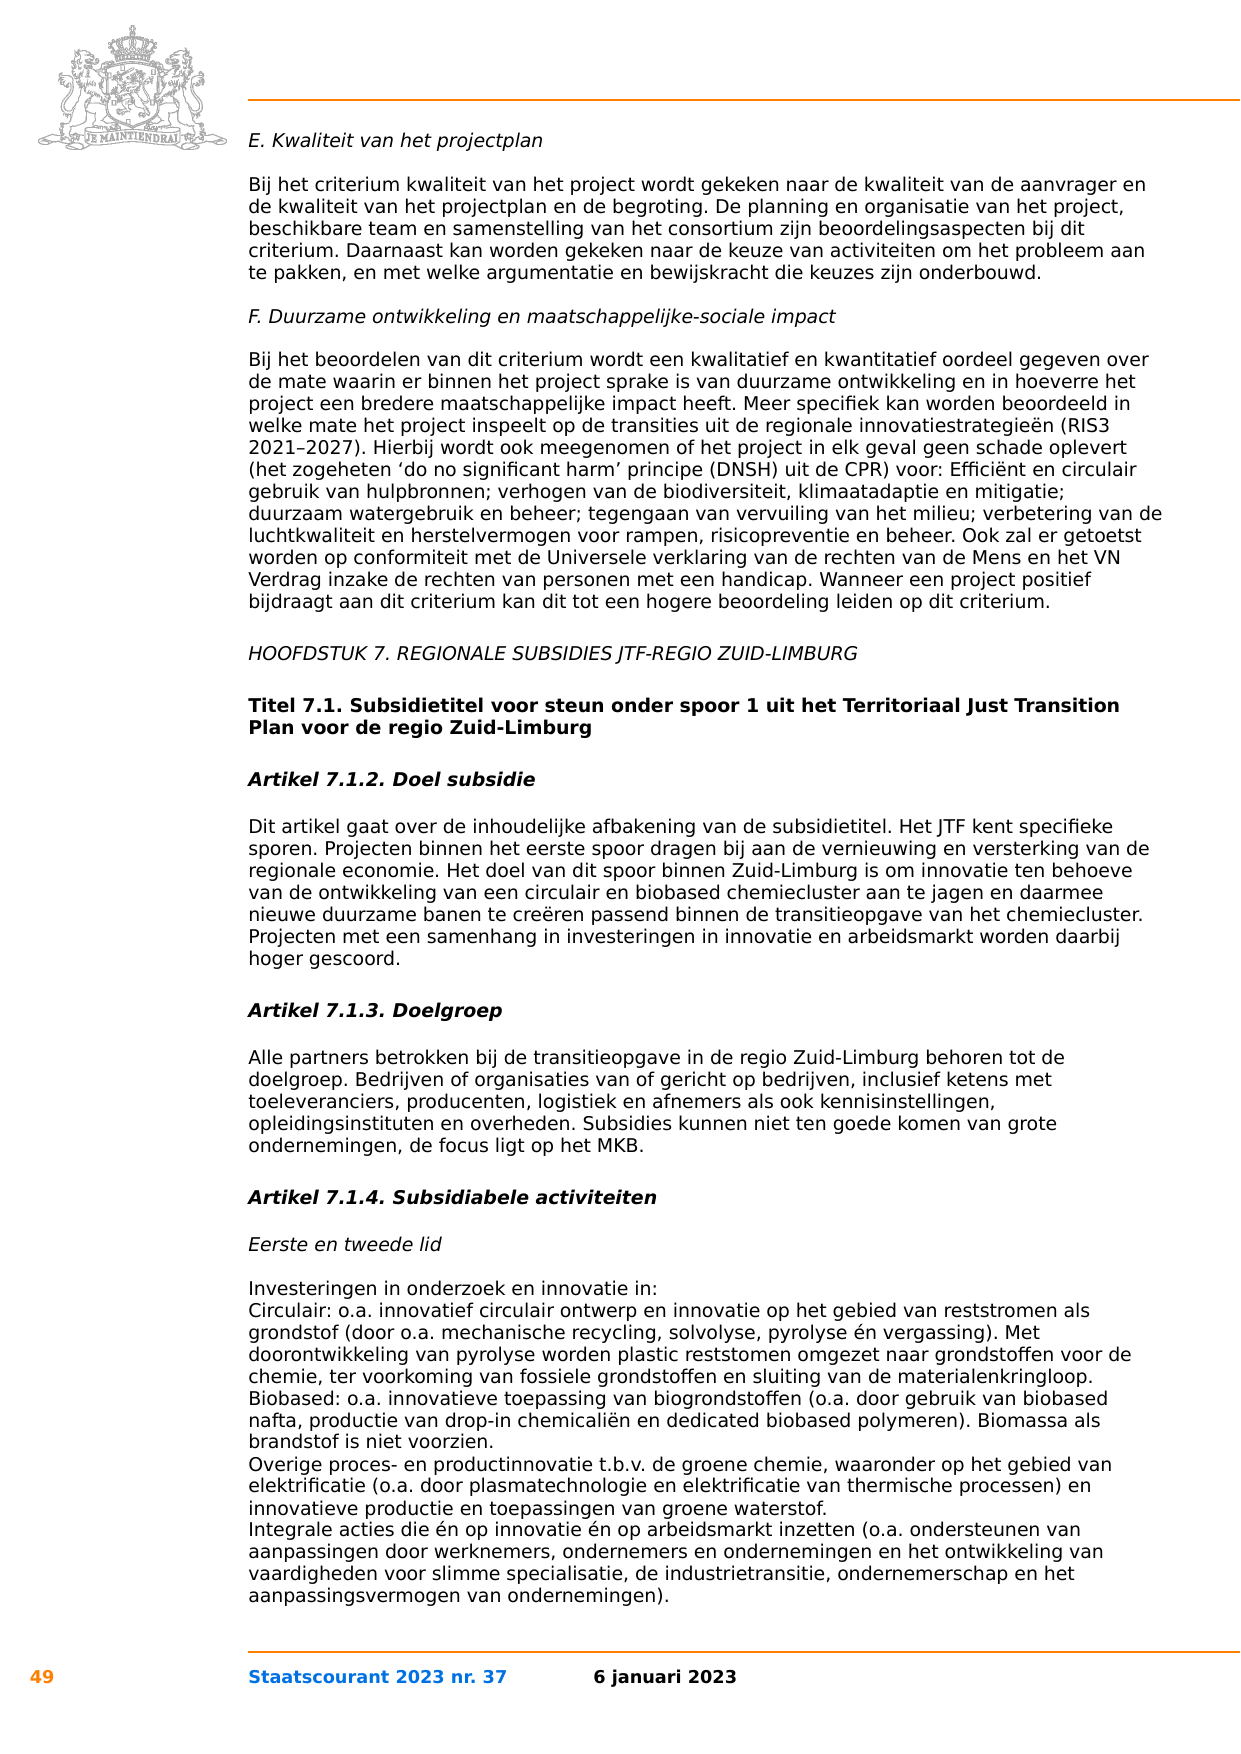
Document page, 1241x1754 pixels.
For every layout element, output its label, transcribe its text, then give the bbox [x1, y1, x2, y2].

text Circulair: o.a. innovatief circulair ontwerp en innovatie op het gebied van reststromen als grondstof (door o.a. mechanische recycling, solvolyse, pyrolyse én vergassing). Met doorontwikkeling van pyrolyse worden plastic reststomen omgezet naar grondstoffen voor de chemie, ter voorkoming van fossiele grondstoffen en sluiting van de materialenkringloop. [248, 1299, 1163, 1387]
subtitle Artikel 7.1.3. Doelgroep [248, 1000, 1163, 1022]
subtitle E. Kwaliteit van het projectplan [248, 130, 1163, 152]
text Integrale acties die én op innovatie én op arbeidsmarkt inzetten (o.a. ondersteunen van aanpassingen door werknemers, ondernemers en ondernemingen en het ontwikkeling van vaardigheden voor slimme specialisatie, de industrietransitie, ondernemerschap en het aanpassingsvermogen van ondernemingen). [248, 1519, 1163, 1607]
subtitle HOOFDSTUK 7. REGIONALE SUBSIDIES JTF-REGIO ZUID-LIMBURG [248, 643, 1163, 665]
text Alle partners betrokken bij de transitieopgave in de regio Zuid-Limburg behoren tot de doelgroep. Bedrijven of organisaties van of gericht op bedrijven, inclusief ketens met toeleveranciers, producenten, logistiek en afnemers als ook kennisinstellingen, opleidingsinstituten en overheden. Subsidies kunnen niet ten goede komen van grote ondernemingen, de focus ligt op het MKB. [248, 1047, 1163, 1157]
subtitle F. Duurzame ontwikkeling en maatschappelijke-sociale impact [248, 306, 1163, 327]
text Dit artikel gaat over de inhoudelijke afbakening van de subsidietitel. Het JTF kent specifieke sporen. Projecten binnen het eerste spoor dragen bij aan de vernieuwing en versterking van de regionale economie. Het doel van dit spoor binnen Zuid-Limburg is om innovatie ten behoeve van de ontwikkeling van een circulair en biobased chemiecluster aan te jagen en daarmee nieuwe duurzame banen te creëren passend binnen de transitieopgave van het chemiecluster. Projecten met een samenhang in investeringen in innovatie en arbeidsmarkt worden daarbij hoger gescoord. [248, 816, 1163, 970]
picture [38, 25, 227, 150]
subtitle Artikel 7.1.4. Subsidiabele activiteiten [248, 1187, 1163, 1209]
subtitle Artikel 7.1.2. Doel subsidie [248, 769, 1163, 791]
text Investeringen in onderzoek en innovatie in: [248, 1278, 1163, 1299]
text Bij het beoordelen van dit criterium wordt een kwalitatief en kwantitatief oordeel gegeven over de mate waarin er binnen het project sprake is van duurzame ontwikkeling en in hoeverre het project een bredere maatschappelijke impact heeft. Meer specifiek kan worden beoordeeld in welke mate het project inspeelt op de transities uit de regionale innovatiestrategieën (RIS3 2021–2027). Hierbij wordt ook meegenomen of het project in elk geval geen schade oplevert (het zogeheten ‘do no significant harm’ principe (DNSH) uit de CPR) voor: Efficiënt en circulair gebruik van hulpbronnen; verhogen van de biodiversiteit, klimaatadaptie en mitigatie; duurzaam watergebruik en beheer; tegengaan van vervuiling van het milieu; verbetering van de luchtkwaliteit en herstelvermogen voor rampen, risicopreventie en beheer. Ook zal er getoetst worden op conformiteit met de Universele verklaring van de rechten van de Mens en het VN Verdrag inzake de rechten van personen met een handicap. Wanneer een project positief bijdraagt aan dit criterium kan dit tot een hogere beoordeling leiden op dit criterium. [248, 349, 1163, 613]
text Overige proces- en productinnovatie t.b.v. de groene chemie, waaronder op het gebied van elektrificatie (o.a. door plasmatechnologie en elektrificatie van thermische processen) en innovatieve productie en toepassingen van groene waterstof. [248, 1453, 1163, 1519]
text Bij het criterium kwaliteit van het project wordt gekeken naar de kwaliteit van de aanvrager en de kwaliteit van het projectplan en de begroting. De planning en organisatie van het project, beschikbare team en samenstelling van het consortium zijn beoordelingsaspecten bij dit criterium. Daarnaast kan worden gekeken naar de keuze van activiteiten om het probleem aan te pakken, en met welke argumentatie en bewijskracht die keuzes zijn onderbouwd. [248, 174, 1163, 284]
subtitle Eerste en tweede lid [248, 1234, 1163, 1256]
subtitle Titel 7.1. Subsidietitel voor steun onder spoor 1 uit het Territoriaal Just Transition Plan voor de regio Zuid-Limburg [248, 695, 1163, 739]
text Biobased: o.a. innovatieve toepassing van biogrondstoffen (o.a. door gebruik van biobased nafta, productie van drop-in chemicaliën en dedicated biobased polymeren). Biomassa als brandstof is niet voorzien. [248, 1387, 1163, 1453]
